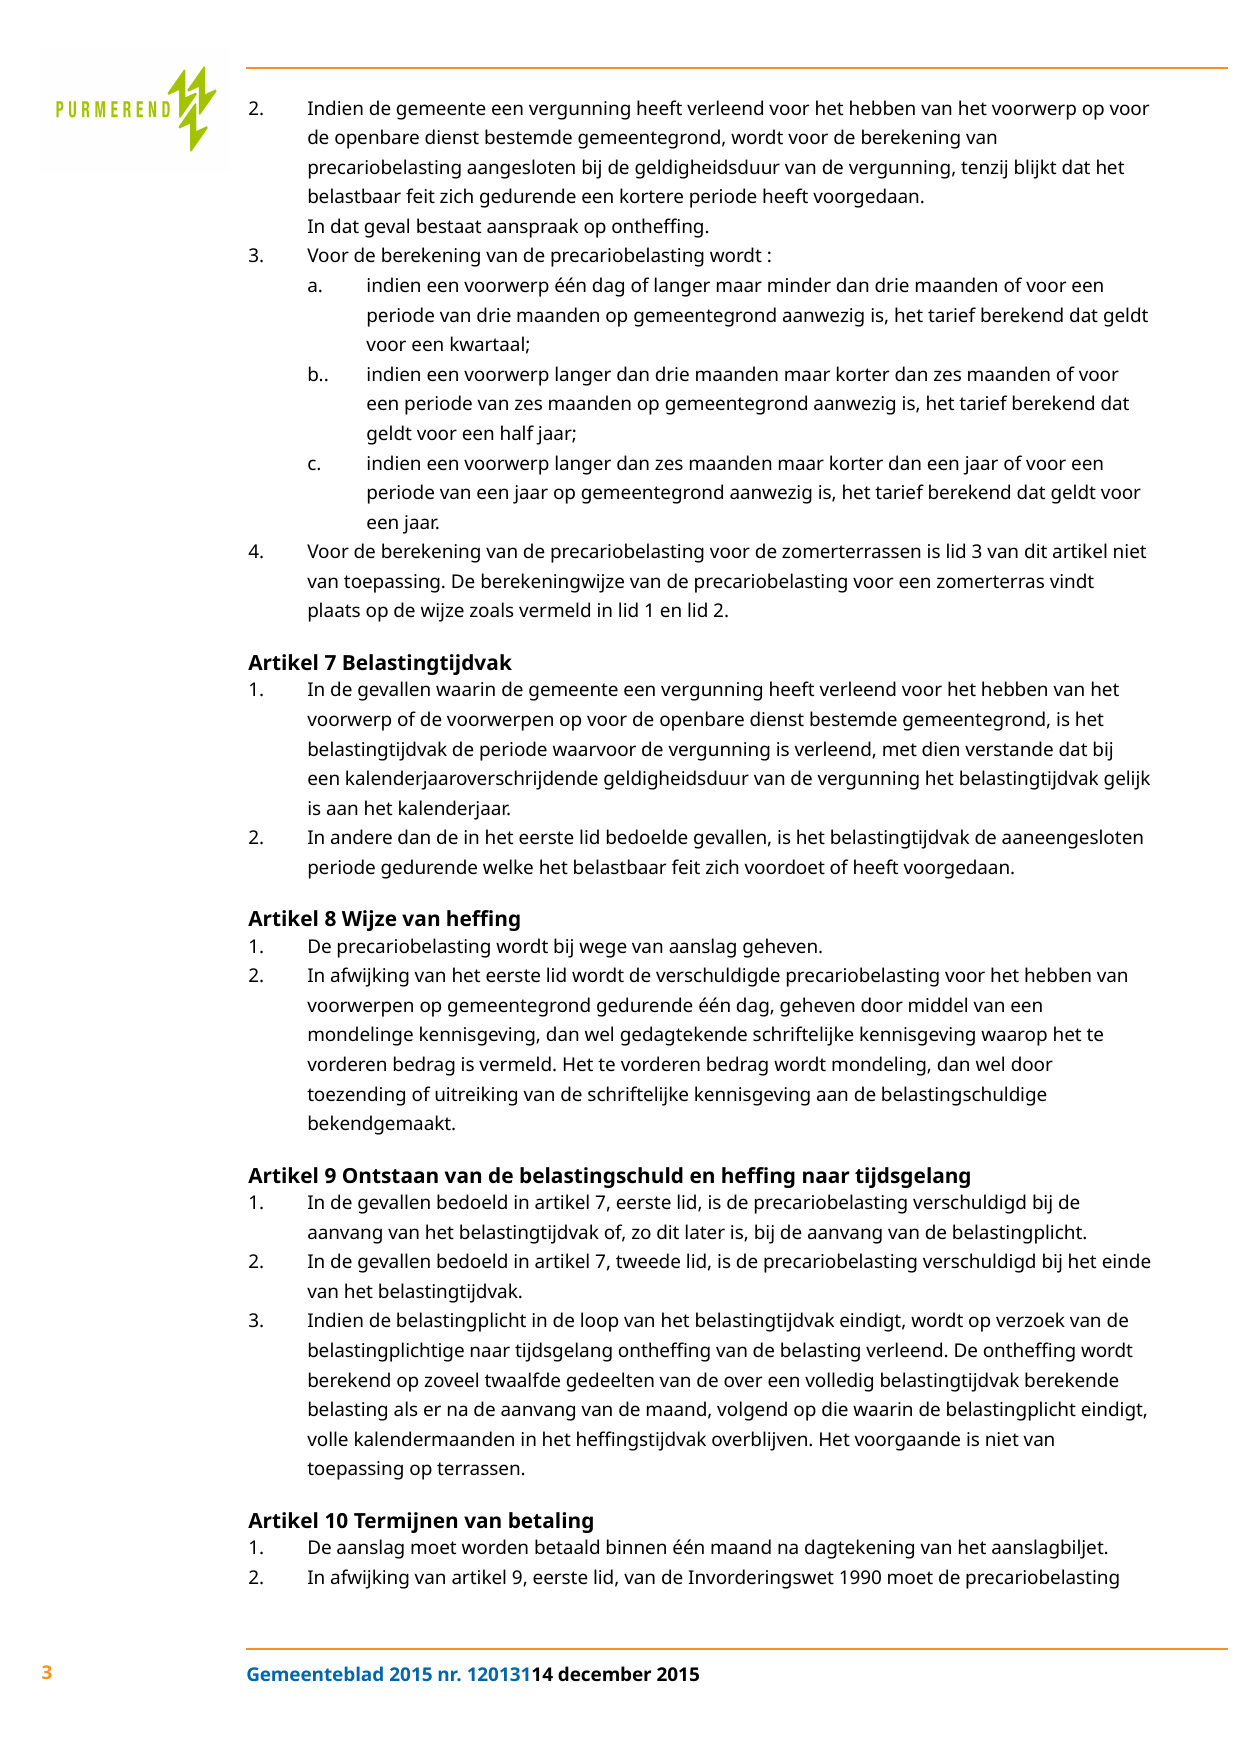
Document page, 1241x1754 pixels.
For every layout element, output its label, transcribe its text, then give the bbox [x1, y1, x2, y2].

list In de gevallen waarin de gemeente een vergunning heeft verleend voor het hebben van het voorwerp of de voorwerpen op voor de openbare dienst bestemde gemeentegrond, is het belastingtijdvak de periode waarvoor de vergunning is verleend, met dien verstande dat bij een kalenderjaaroverschrijdende geldigheidsduur van de vergunning het belastingtijdvak gelijk is aan het kalenderjaar. [248, 677, 1152, 821]
list De aanslag moet worden betaald binnen één maand na dagtekening van het aanslagbiljet. [248, 1534, 1152, 1560]
list In dat geval bestaat aanspraak op ontheffing. [248, 213, 1152, 239]
list In de gevallen bedoeld in artikel 7, tweede lid, is de precariobelasting verschuldigd bij het einde van het belastingtijdvak. [248, 1248, 1152, 1304]
list In afwijking van artikel 9, eerste lid, van de Invorderingswet 1990 moet de precariobelasting [248, 1564, 1152, 1590]
list In afwijking van het eerste lid wordt de verschuldigde precariobelasting voor het hebben van voorwerpen op gemeentegrond gedurende één dag, geheven door middel van een mondelinge kennisgeving, dan wel gedagtekende schriftelijke kennisgeving waarop het te vorderen bedrag is vermeld. Het te vorderen bedrag wordt mondeling, dan wel door toezending of uitreiking van de schriftelijke kennisgeving aan de belastingschuldige bekendgemaakt. [248, 962, 1152, 1136]
text Artikel 8 Wijze van heffing [248, 904, 1152, 933]
text Artikel 7 Belastingtijdvak [248, 648, 1152, 677]
picture [41, 47, 231, 172]
text Artikel 9 Ontstaan van de belastingschuld en heffing naar tijdsgelang [248, 1161, 1152, 1189]
list Voor de berekening van de precariobelasting voor de zomerterrassen is lid 3 van dit artikel niet van toepassing. De berekeningwijze van de precariobelasting voor een zomerterras vindt plaats op de wijze zoals vermeld in lid 1 en lid 2. [248, 538, 1152, 623]
list Indien de belastingplicht in de loop van het belastingtijdvak eindigt, wordt op verzoek van de belastingplichtige naar tijdsgelang ontheffing van de belasting verleend. De ontheffing wordt berekend op zoveel twaalfde gedeelten van de over een volledig belastingtijdvak berekende belasting als er na de aanvang van de maand, volgend op die waarin de belastingplicht eindigt, volle kalendermaanden in het heffingstijdvak overblijven. Het voorgaande is niet van toepassing op terrassen. [248, 1308, 1152, 1481]
list indien een voorwerp langer dan zes maanden maar korter dan een jaar of voor een periode van een jaar op gemeentegrond aanwezig is, het tarief berekend dat geldt voor een jaar. [307, 450, 1152, 535]
list In andere dan de in het eerste lid bedoelde gevallen, is het belastingtijdvak de aaneengesloten periode gedurende welke het belastbaar feit zich voordoet of heeft voorgedaan. [248, 824, 1152, 880]
list indien een voorwerp langer dan drie maanden maar korter dan zes maanden of voor een periode van zes maanden op gemeentegrond aanwezig is, het tarief berekend dat geldt voor een half jaar; [307, 361, 1152, 446]
list Indien de gemeente een vergunning heeft verleend voor het hebben van het voorwerp op voor de openbare dienst bestemde gemeentegrond, wordt voor de berekening van precariobelasting aangesloten bij de geldigheidsduur van de vergunning, tenzij blijkt dat het belastbaar feit zich gedurende een kortere periode heeft voorgedaan. [248, 95, 1152, 209]
list In de gevallen bedoeld in artikel 7, eerste lid, is de precariobelasting verschuldigd bij de aanvang van het belastingtijdvak of, zo dit later is, bij de aanvang van de belastingplicht. [248, 1189, 1152, 1244]
list Voor de berekening van de precariobelasting wordt : [248, 243, 1152, 268]
list De precariobelasting wordt bij wege van aanslag geheven. [248, 933, 1152, 959]
list indien een voorwerp één dag of langer maar minder dan drie maanden of voor een periode van drie maanden op gemeentegrond aanwezig is, het tarief berekend dat geldt voor een kwartaal; [307, 272, 1152, 357]
text Artikel 10 Termijnen van betaling [248, 1506, 1152, 1534]
